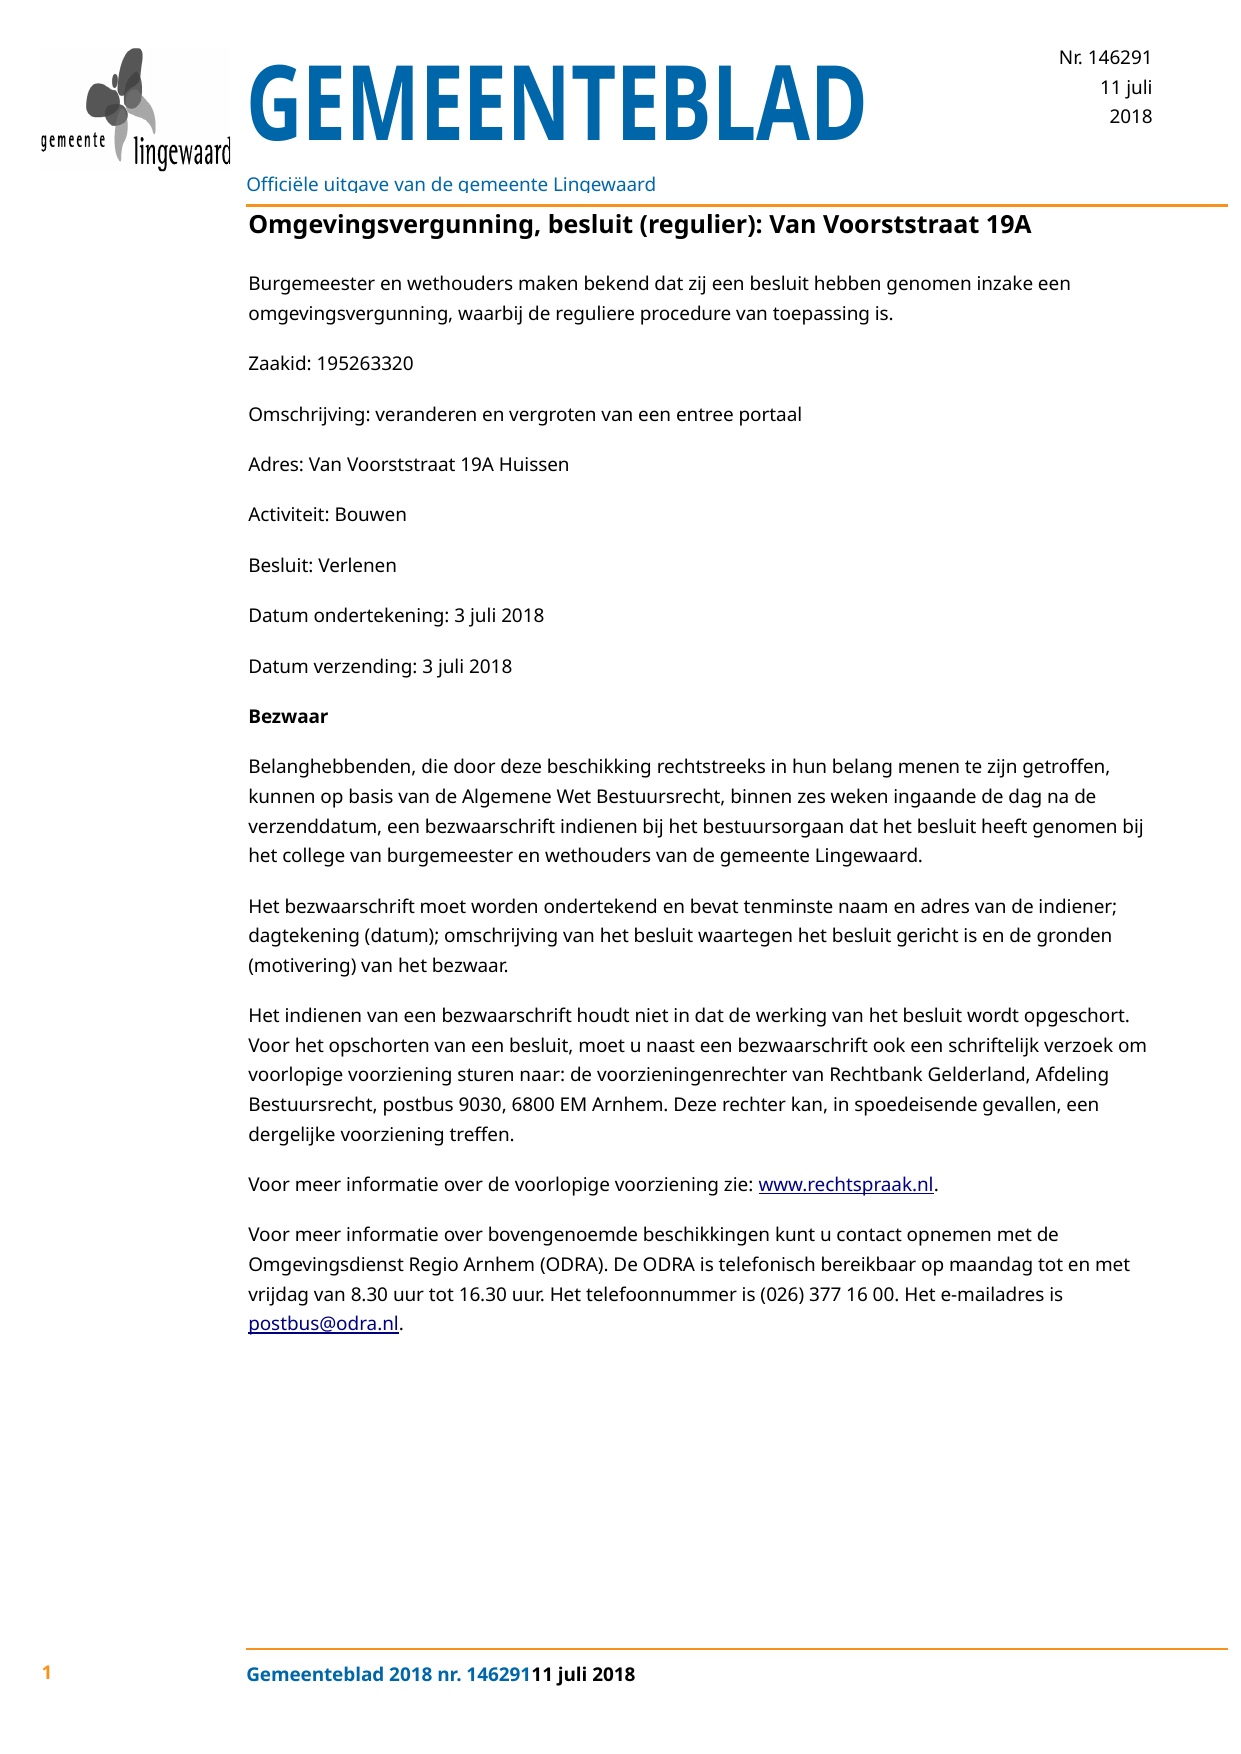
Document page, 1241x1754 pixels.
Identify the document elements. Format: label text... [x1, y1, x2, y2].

text Bezwaar [248, 703, 1152, 729]
text Datum verzending: 3 juli 2018 [248, 653, 1152, 678]
text Burgemeester en wethouders maken bekend dat zij een besluit hebben genomen inzake een omgevingsvergunning, waarbij de reguliere procedure van toepassing is. [248, 270, 1152, 326]
picture [41, 47, 231, 172]
text Omschrijving: veranderen en vergroten van een entree portaal [248, 401, 1152, 426]
text Omgevingsvergunning, besluit (regulier): Van Voorststraat 19A [248, 207, 1152, 241]
text Het indienen van een bezwaarschrift houdt niet in dat de werking van het besluit wordt opgeschort. Voor het opschorten van een besluit, moet u naast een bezwaarschrift ook een schriftelijk verzoek om voorlopige voorziening sturen naar: de voorzieningenrechter van Rechtbank Gelderland, Afdeling Bestuursrecht, postbus 9030, 6800 EM Arnhem. Deze rechter kan, in spoedeisende gevallen, een dergelijke voorziening treffen. [248, 1002, 1152, 1146]
text Belanghebbenden, die door deze beschikking rechtstreeks in hun belang menen te zijn getroffen, kunnen op basis van de Algemene Wet Bestuursrecht, binnen zes weken ingaande de dag na de verzenddatum, een bezwaarschrift indienen bij het bestuursorgaan dat het besluit heeft genomen bij het college van burgemeester en wethouders van de gemeente Lingewaard. [248, 754, 1152, 868]
text Adres: Van Voorststraat 19A Huissen [248, 451, 1152, 477]
text Datum ondertekening: 3 juli 2018 [248, 602, 1152, 628]
text Besluit: Verlenen [248, 552, 1152, 578]
text Voor meer informatie over de voorlopige voorziening zie: www.rechtspraak.nl. [248, 1171, 1152, 1197]
text Voor meer informatie over bovengenoemde beschikkingen kunt u contact opnemen met de Omgevingsdienst Regio Arnhem (ODRA). De ODRA is telefonisch bereikbaar op maandag tot en met vrijdag van 8.30 uur tot 16.30 uur. Het telefoonnummer is (026) 377 16 00. Het e-mailadres is postbus@odra.nl. [248, 1222, 1152, 1336]
text Activiteit: Bouwen [248, 502, 1152, 527]
text Het bezwaarschrift moet worden ondertekend en bevat tenminste naam en adres van de indiener; dagtekening (datum); omschrijving van het besluit waartegen het besluit gericht is en de gronden (motivering) van het bezwaar. [248, 893, 1152, 978]
text Zaakid: 195263320 [248, 350, 1152, 376]
